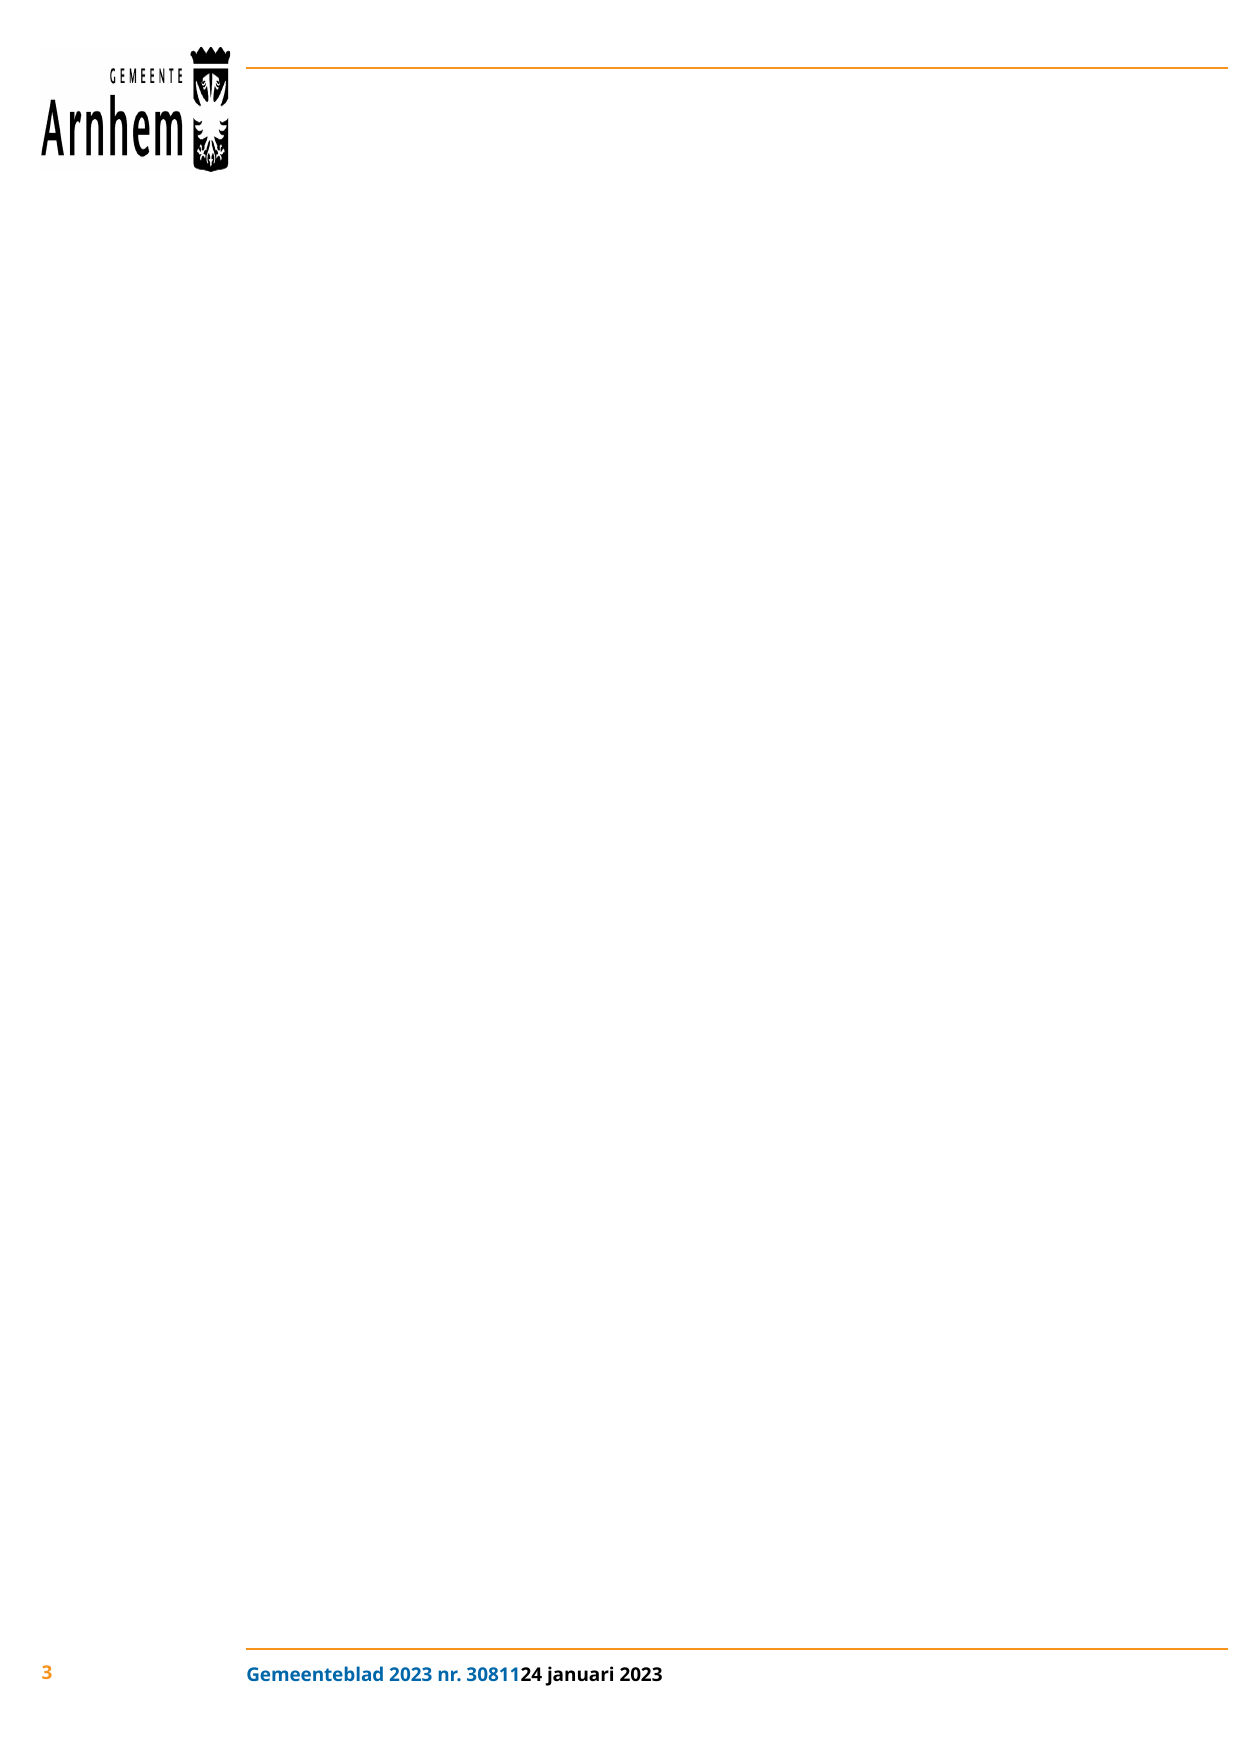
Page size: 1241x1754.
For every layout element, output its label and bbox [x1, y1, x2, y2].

picture [41, 47, 231, 172]
